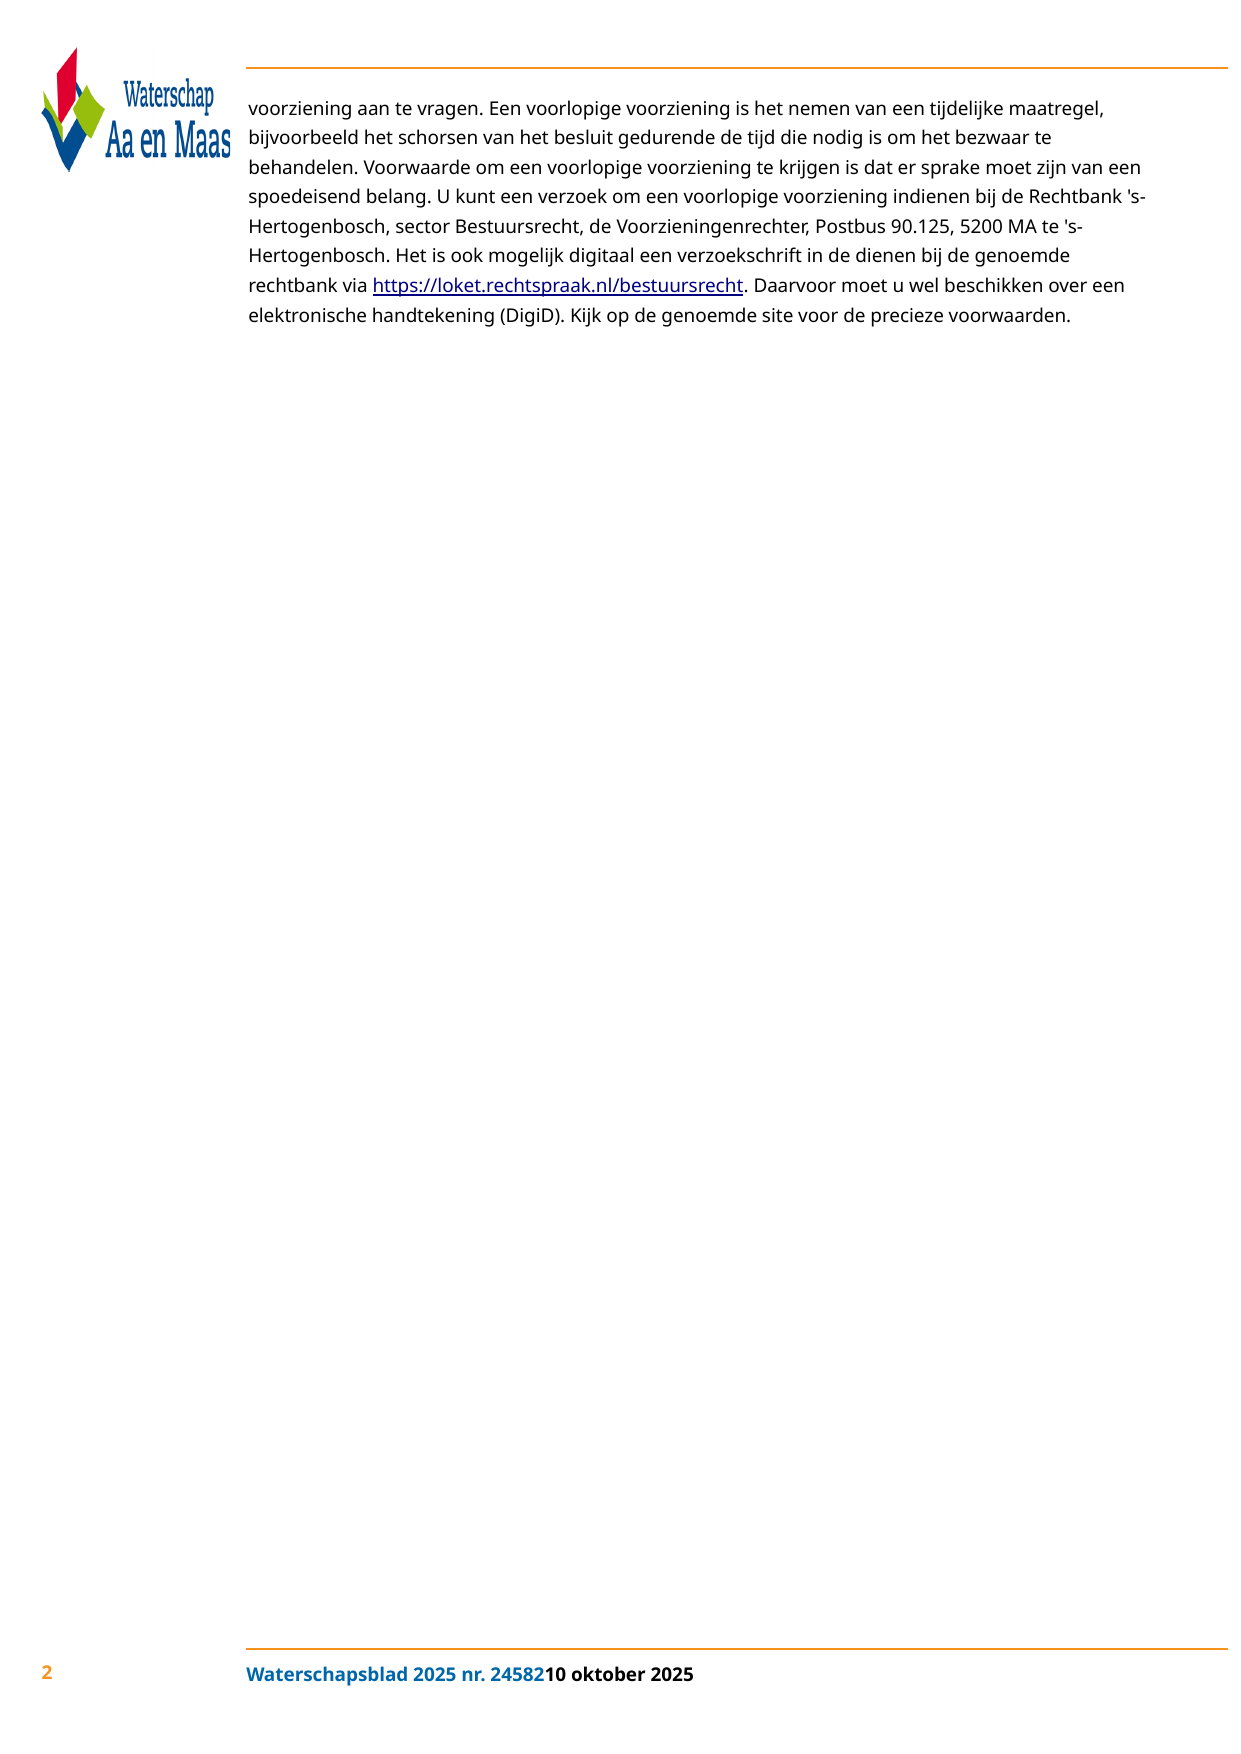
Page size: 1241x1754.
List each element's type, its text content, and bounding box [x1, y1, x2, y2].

text voorziening aan te vragen. Een voorlopige voorziening is het nemen van een tijdelijke maatregel, bijvoorbeeld het schorsen van het besluit gedurende de tijd die nodig is om het bezwaar te behandelen. Voorwaarde om een voorlopige voorziening te krijgen is dat er sprake moet zijn van een spoedeisend belang. U kunt een verzoek om een voorlopige voorziening indienen bij de Rechtbank 's-Hertogenbosch, sector Bestuursrecht, de Voorzieningenrechter, Postbus 90.125, 5200 MA te 's-Hertogenbosch. Het is ook mogelijk digitaal een verzoekschrift in de dienen bij de genoemde rechtbank via https://loket.rechtspraak.nl/bestuursrecht. Daarvoor moet u wel beschikken over een elektronische handtekening (DigiD). Kijk op de genoemde site voor de precieze voorwaarden. [248, 95, 1152, 328]
picture [41, 47, 231, 172]
